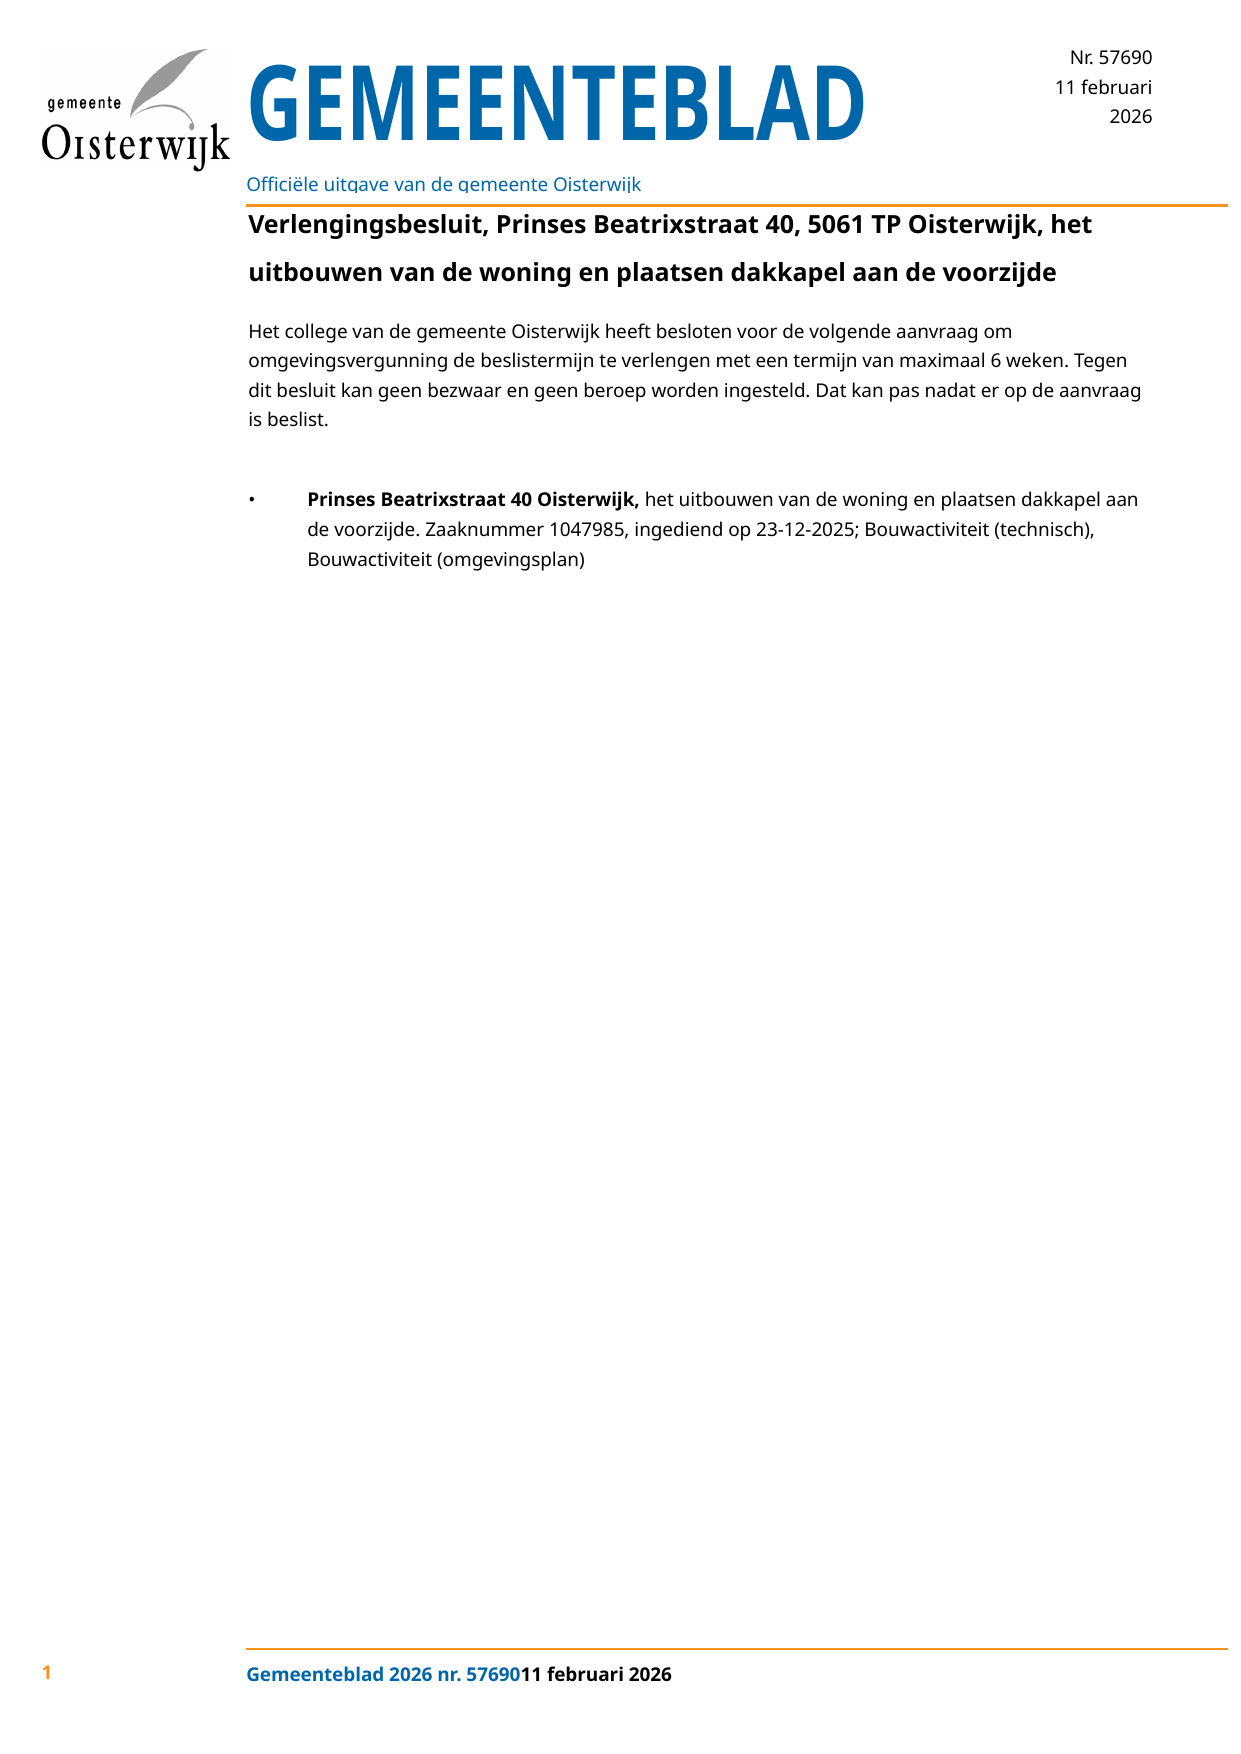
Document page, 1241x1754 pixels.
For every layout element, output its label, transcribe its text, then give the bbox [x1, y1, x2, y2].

picture [41, 47, 231, 172]
text Het college van de gemeente Oisterwijk heeft besloten voor de volgende aanvraag om omgevingsvergunning de beslistermijn te verlengen met een termijn van maximaal 6 weken. Tegen dit besluit kan geen bezwaar en geen beroep worden ingesteld. Dat kan pas nadat er op de aanvraag is beslist. [248, 318, 1152, 432]
text Verlengingsbesluit, Prinses Beatrixstraat 40, 5061 TP Oisterwijk, het uitbouwen van de woning en plaatsen dakkapel aan de voorzijde [248, 207, 1152, 288]
list Prinses Beatrixstraat 40 Oisterwijk, het uitbouwen van de woning en plaatsen dakkapel aan de voorzijde. Zaaknummer 1047985, ingediend op 23-12-2025; Bouwactiviteit (technisch), Bouwactiviteit (omgevingsplan) [248, 487, 1152, 572]
